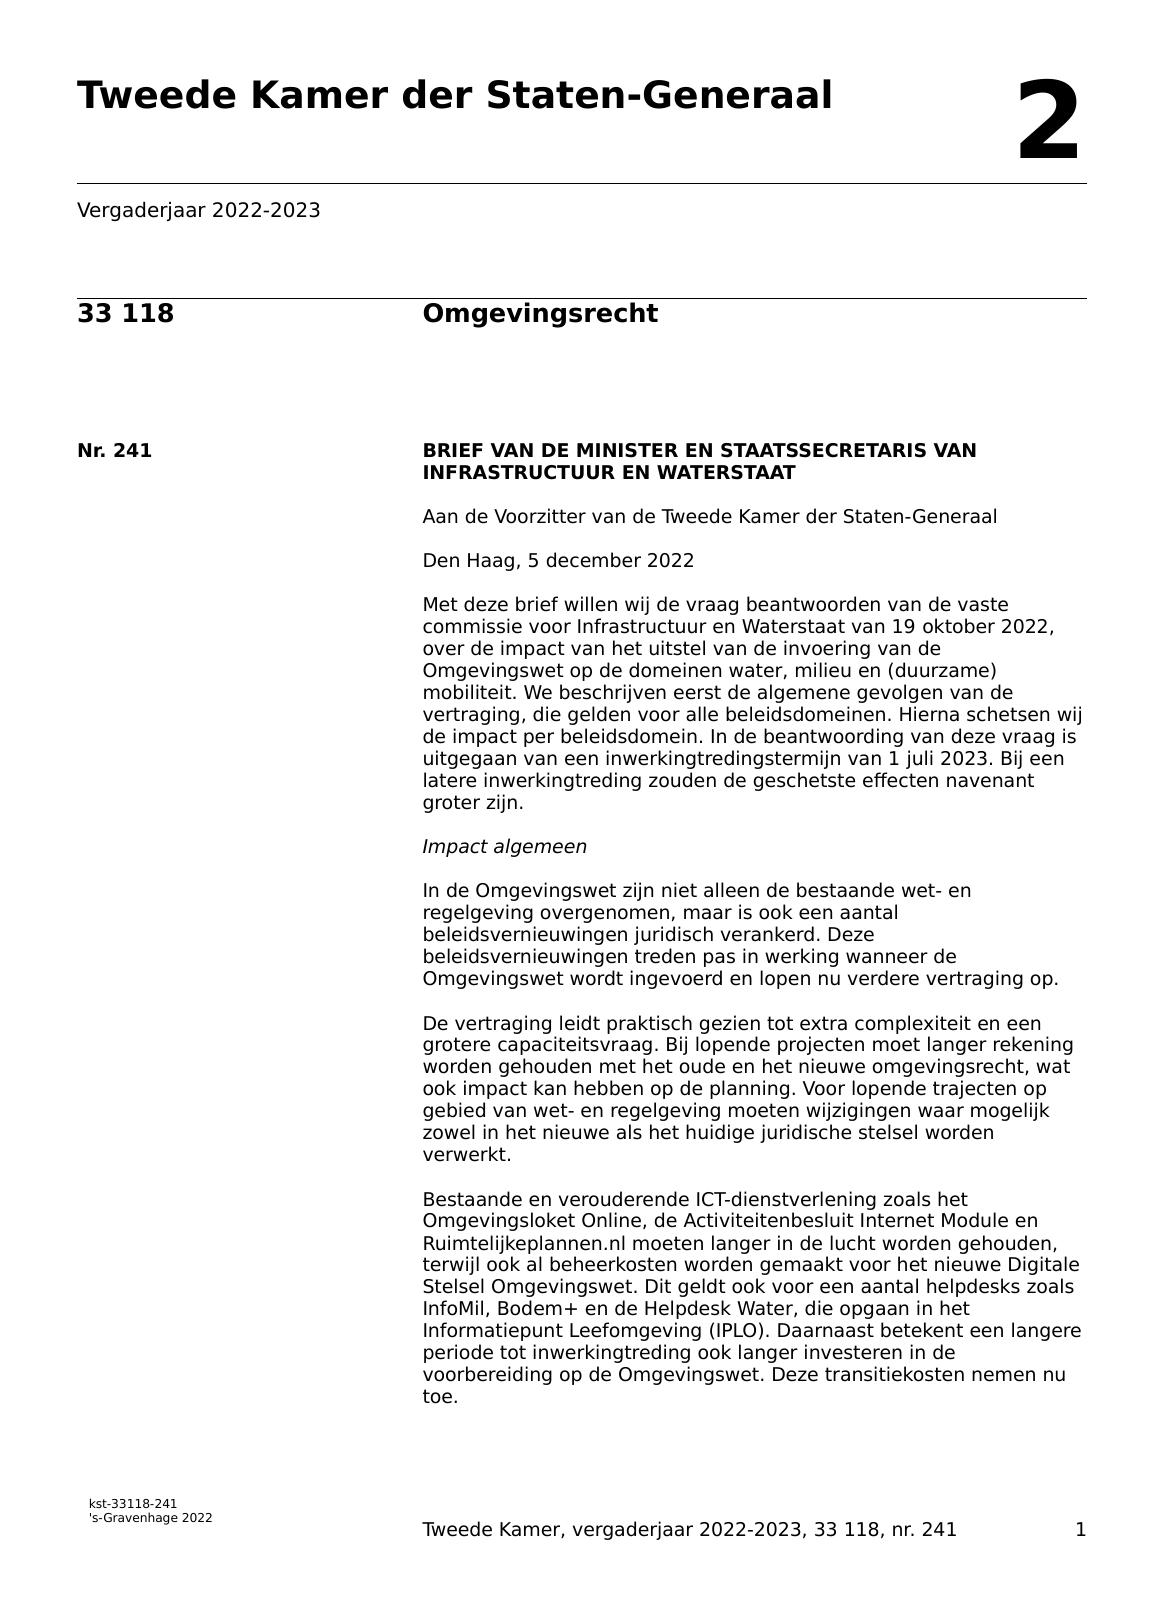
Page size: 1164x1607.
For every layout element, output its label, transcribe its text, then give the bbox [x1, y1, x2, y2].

table_cell Vergaderjaar 2022-2023 [77, 184, 1087, 298]
text 's-Gravenhage 2022 [88, 1511, 323, 1525]
text Den Haag, 5 december 2022 [422, 550, 1087, 572]
text Aan de Voorzitter van de Tweede Kamer der Staten-Generaal [422, 506, 1087, 528]
text kst-33118-241 [88, 1497, 323, 1511]
text In de Omgevingswet zijn niet alleen de bestaande wet- en regelgeving overgenomen, maar is ook een aantal beleidsvernieuwingen juridisch verankerd. Deze beleidsvernieuwingen treden pas in werking wanneer de Omgevingswet wordt ingevoerd en lopen nu verdere vertraging op. [422, 880, 1087, 990]
table_header Tweede Kamer der Staten-Generaal [77, 59, 886, 183]
table_header 2 [886, 59, 1087, 183]
subtitle Nr. 241 BRIEF VAN DE MINISTER EN STAATSSECRETARIS VAN INFRASTRUCTUUR EN WATERSTAAT [77, 440, 1087, 484]
subtitle 33 118 Omgevingsrecht [77, 299, 1087, 329]
text Bestaande en verouderende ICT-dienstverlening zoals het Omgevingsloket Online, de Activiteitenbesluit Internet Module en Ruimtelijkeplannen.nl moeten langer in de lucht worden gehouden, terwijl ook al beheerkosten worden gemaakt voor het nieuwe Digitale Stelsel Omgevingswet. Dit geldt ook voor een aantal helpdesks zoals InfoMil, Bodem+ en de Helpdesk Water, die opgaan in het Informatiepunt Leefomgeving (IPLO). Daarnaast betekent een langere periode tot inwerkingtreding ook langer investeren in de voorbereiding op de Omgevingswet. Deze transitiekosten nemen nu toe. [422, 1188, 1087, 1408]
text Met deze brief willen wij de vraag beantwoorden van de vaste commissie voor Infrastructuur en Waterstaat van 19 oktober 2022, over de impact van het uitstel van de invoering van de Omgevingswet op de domeinen water, milieu en (duurzame) mobiliteit. We beschrijven eerst de algemene gevolgen van de vertraging, die gelden voor alle beleidsdomeinen. Hierna schetsen wij de impact per beleidsdomein. In de beantwoording van deze vraag is uitgegaan van een inwerkingtredingstermijn van 1 juli 2023. Bij een latere inwerkingtreding zouden de geschetste effecten navenant groter zijn. [422, 594, 1087, 814]
text De vertraging leidt praktisch gezien tot extra complexiteit en een grotere capaciteitsvraag. Bij lopende projecten moet langer rekening worden gehouden met het oude en het nieuwe omgevingsrecht, wat ook impact kan hebben op de planning. Voor lopende trajecten op gebied van wet- en regelgeving moeten wijzigingen waar mogelijk zowel in het nieuwe als het huidige juridische stelsel worden verwerkt. [422, 1012, 1087, 1166]
subtitle Impact algemeen [422, 836, 1087, 858]
